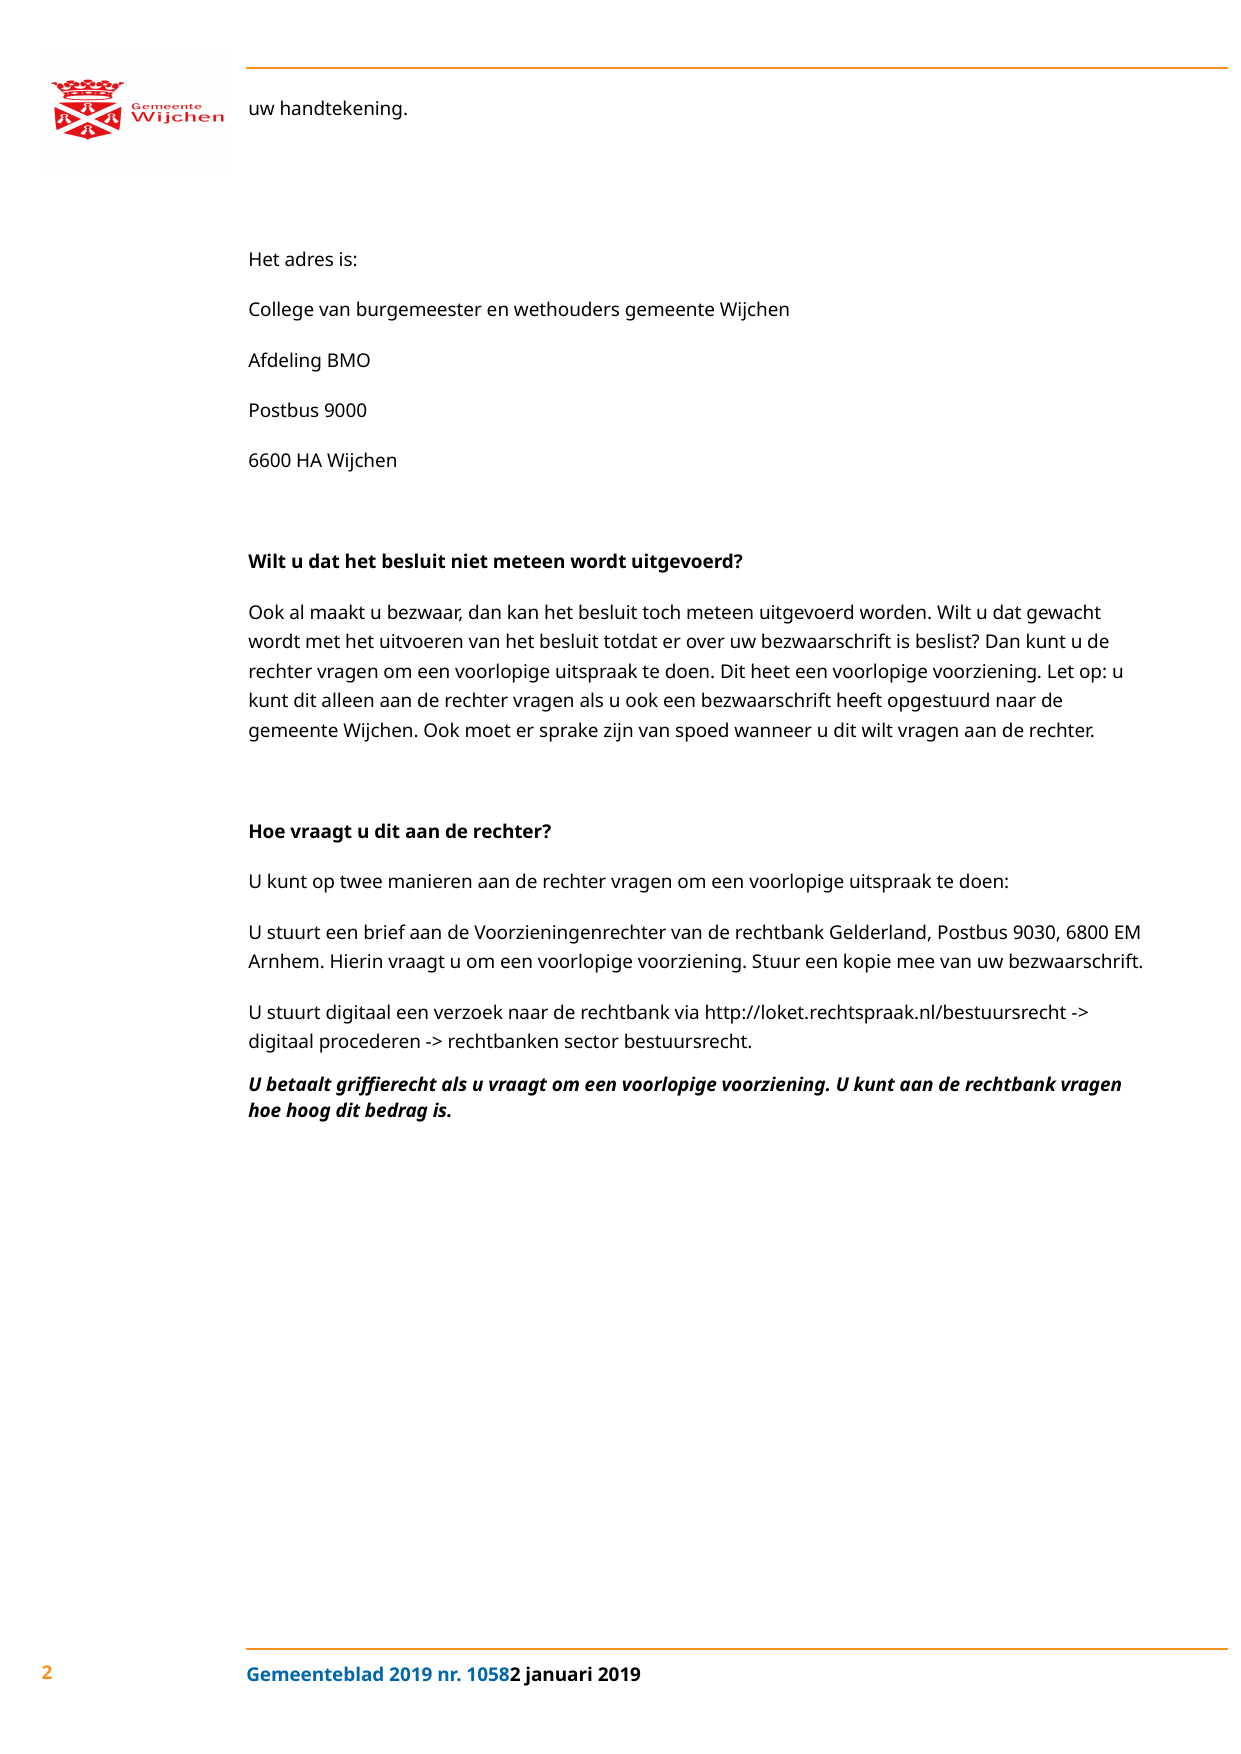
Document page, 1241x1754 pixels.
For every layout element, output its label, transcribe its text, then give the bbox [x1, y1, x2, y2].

text Hoe vraagt u dit aan de rechter? [248, 818, 1152, 844]
text U stuurt digitaal een verzoek naar de rechtbank via http://loket.rechtspraak.nl/bestuursrecht -> digitaal procederen -> rechtbanken sector bestuursrecht. [248, 999, 1152, 1054]
text Het adres is: [248, 246, 1152, 272]
text U betaalt griffierecht als u vraagt om een voorlopige voorziening. U kunt aan de rechtbank vragen hoe hoog dit bedrag is. [248, 1072, 1152, 1123]
text Afdeling BMO [248, 347, 1152, 373]
text Ook al maakt u bezwaar, dan kan het besluit toch meteen uitgevoerd worden. Wilt u dat gewacht wordt met het uitvoeren van het besluit totdat er over uw bezwaarschrift is beslist? Dan kunt u de rechter vragen om een voorlopige uitspraak te doen. Dit heet een voorlopige voorziening. Let op: u kunt dit alleen aan de rechter vragen als u ook een bezwaarschrift heeft opgestuurd naar de gemeente Wijchen. Ook moet er sprake zijn van spoed wanneer u dit wilt vragen aan de rechter. [248, 599, 1152, 743]
picture [41, 47, 231, 172]
text College van burgemeester en wethouders gemeente Wijchen [248, 296, 1152, 322]
text Wilt u dat het besluit niet meteen wordt uitgevoerd? [248, 548, 1152, 574]
text 6600 HA Wijchen [248, 448, 1152, 473]
text uw handtekening. [248, 95, 1152, 121]
text U kunt op twee manieren aan de rechter vragen om een voorlopige uitspraak te doen: [248, 868, 1152, 894]
text U stuurt een brief aan de Voorzieningenrechter van de rechtbank Gelderland, Postbus 9030, 6800 EM Arnhem. Hierin vraagt u om een voorlopige voorziening. Stuur een kopie mee van uw bezwaarschrift. [248, 919, 1152, 974]
text Postbus 9000 [248, 397, 1152, 423]
